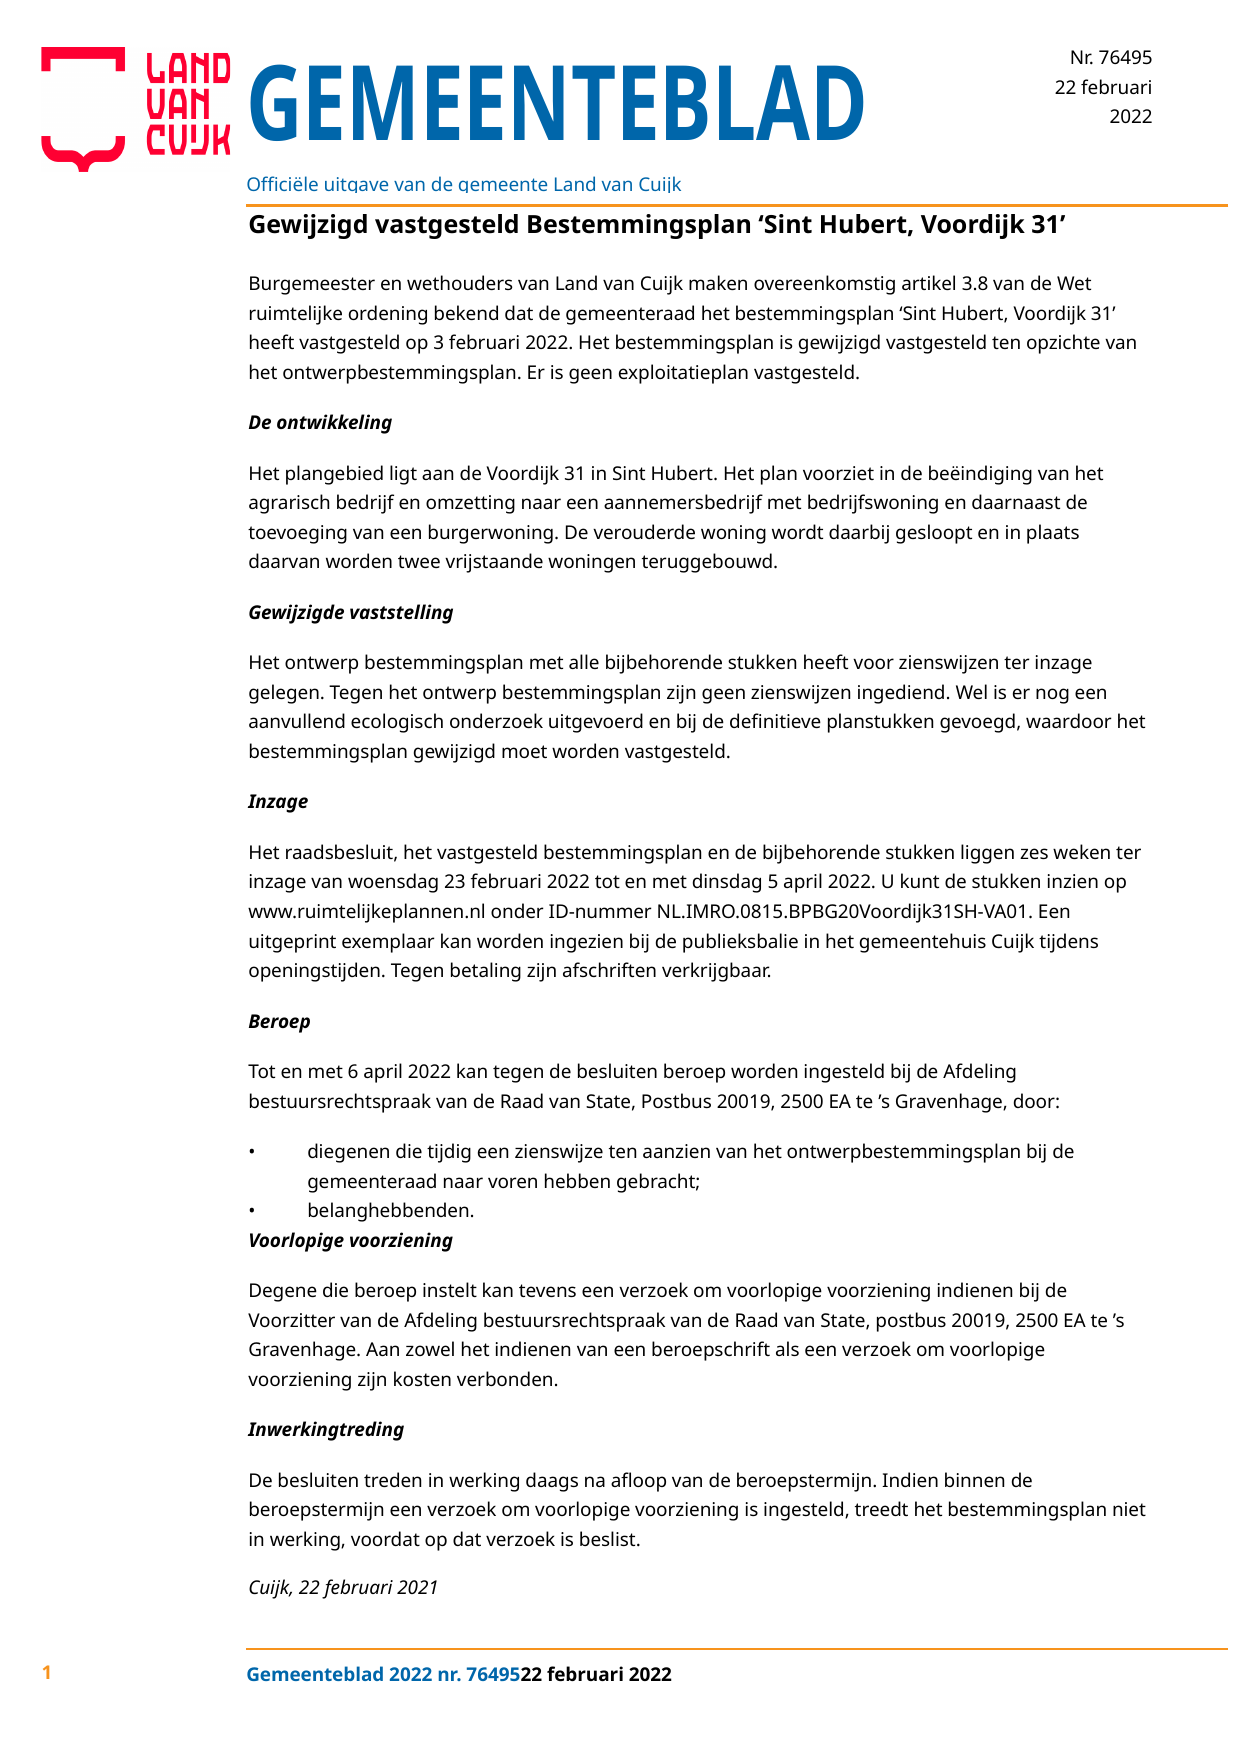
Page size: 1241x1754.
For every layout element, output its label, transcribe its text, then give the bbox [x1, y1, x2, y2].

text Gewijzigde vaststelling [248, 599, 1152, 625]
text Degene die beroep instelt kan tevens een verzoek om voorlopige voorziening indienen bij de Voorzitter van de Afdeling bestuursrechtspraak van de Raad van State, postbus 20019, 2500 EA te ’s Gravenhage. Aan zowel het indienen van een beroepschrift als een verzoek om voorlopige voorziening zijn kosten verbonden. [248, 1277, 1152, 1392]
text Burgemeester en wethouders van Land van Cuijk maken overeenkomstig artikel 3.8 van de Wet ruimtelijke ordening bekend dat de gemeenteraad het bestemmingsplan ‘Sint Hubert, Voordijk 31’ heeft vastgesteld op 3 februari 2022. Het bestemmingsplan is gewijzigd vastgesteld ten opzichte van het ontwerpbestemmingsplan. Er is geen exploitatieplan vastgesteld. [248, 270, 1152, 385]
text Cuijk, 22 februari 2021 [248, 1574, 1152, 1600]
text Inzage [248, 789, 1152, 814]
text Tot en met 6 april 2022 kan tegen de besluiten beroep worden ingesteld bij de Afdeling bestuursrechtspraak van de Raad van State, Postbus 20019, 2500 EA te ’s Gravenhage, door: [248, 1058, 1152, 1113]
text De ontwikkeling [248, 409, 1152, 435]
text Beroep [248, 1008, 1152, 1033]
text Het plangebied ligt aan de Voordijk 31 in Sint Hubert. Het plan voorziet in de beëindiging van het agrarisch bedrijf en omzetting naar een aannemersbedrijf met bedrijfswoning en daarnaast de toevoeging van een burgerwoning. De verouderde woning wordt daarbij gesloopt en in plaats daarvan worden twee vrijstaande woningen teruggebouwd. [248, 460, 1152, 574]
list diegenen die tijdig een zienswijze ten aanzien van het ontwerpbestemmingsplan bij de gemeenteraad naar voren hebben gebracht; [248, 1138, 1152, 1193]
text Gewijzigd vastgesteld Bestemmingsplan ‘Sint Hubert, Voordijk 31’ [248, 207, 1152, 241]
picture [41, 47, 231, 172]
list belanghebbenden. [248, 1197, 1152, 1223]
text Het ontwerp bestemmingsplan met alle bijbehorende stukken heeft voor zienswijzen ter inzage gelegen. Tegen het ontwerp bestemmingsplan zijn geen zienswijzen ingediend. Wel is er nog een aanvullend ecologisch onderzoek uitgevoerd en bij de definitieve planstukken gevoegd, waardoor het bestemmingsplan gewijzigd moet worden vastgesteld. [248, 649, 1152, 764]
text Het raadsbesluit, het vastgesteld bestemmingsplan en de bijbehorende stukken liggen zes weken ter inzage van woensdag 23 februari 2022 tot en met dinsdag 5 april 2022. U kunt de stukken inzien op www.ruimtelijkeplannen.nl onder ID-nummer NL.IMRO.0815.BPBG20Voordijk31SH-VA01. Een uitgeprint exemplaar kan worden ingezien bij de publieksbalie in het gemeentehuis Cuijk tijdens openingstijden. Tegen betaling zijn afschriften verkrijgbaar. [248, 839, 1152, 983]
text Inwerkingtreding [248, 1417, 1152, 1442]
text De besluiten treden in werking daags na afloop van de beroepstermijn. Indien binnen de beroepstermijn een verzoek om voorlopige voorziening is ingesteld, treedt het bestemmingsplan niet in werking, voordat op dat verzoek is beslist. [248, 1467, 1152, 1552]
text Voorlopige voorziening [248, 1227, 1152, 1253]
